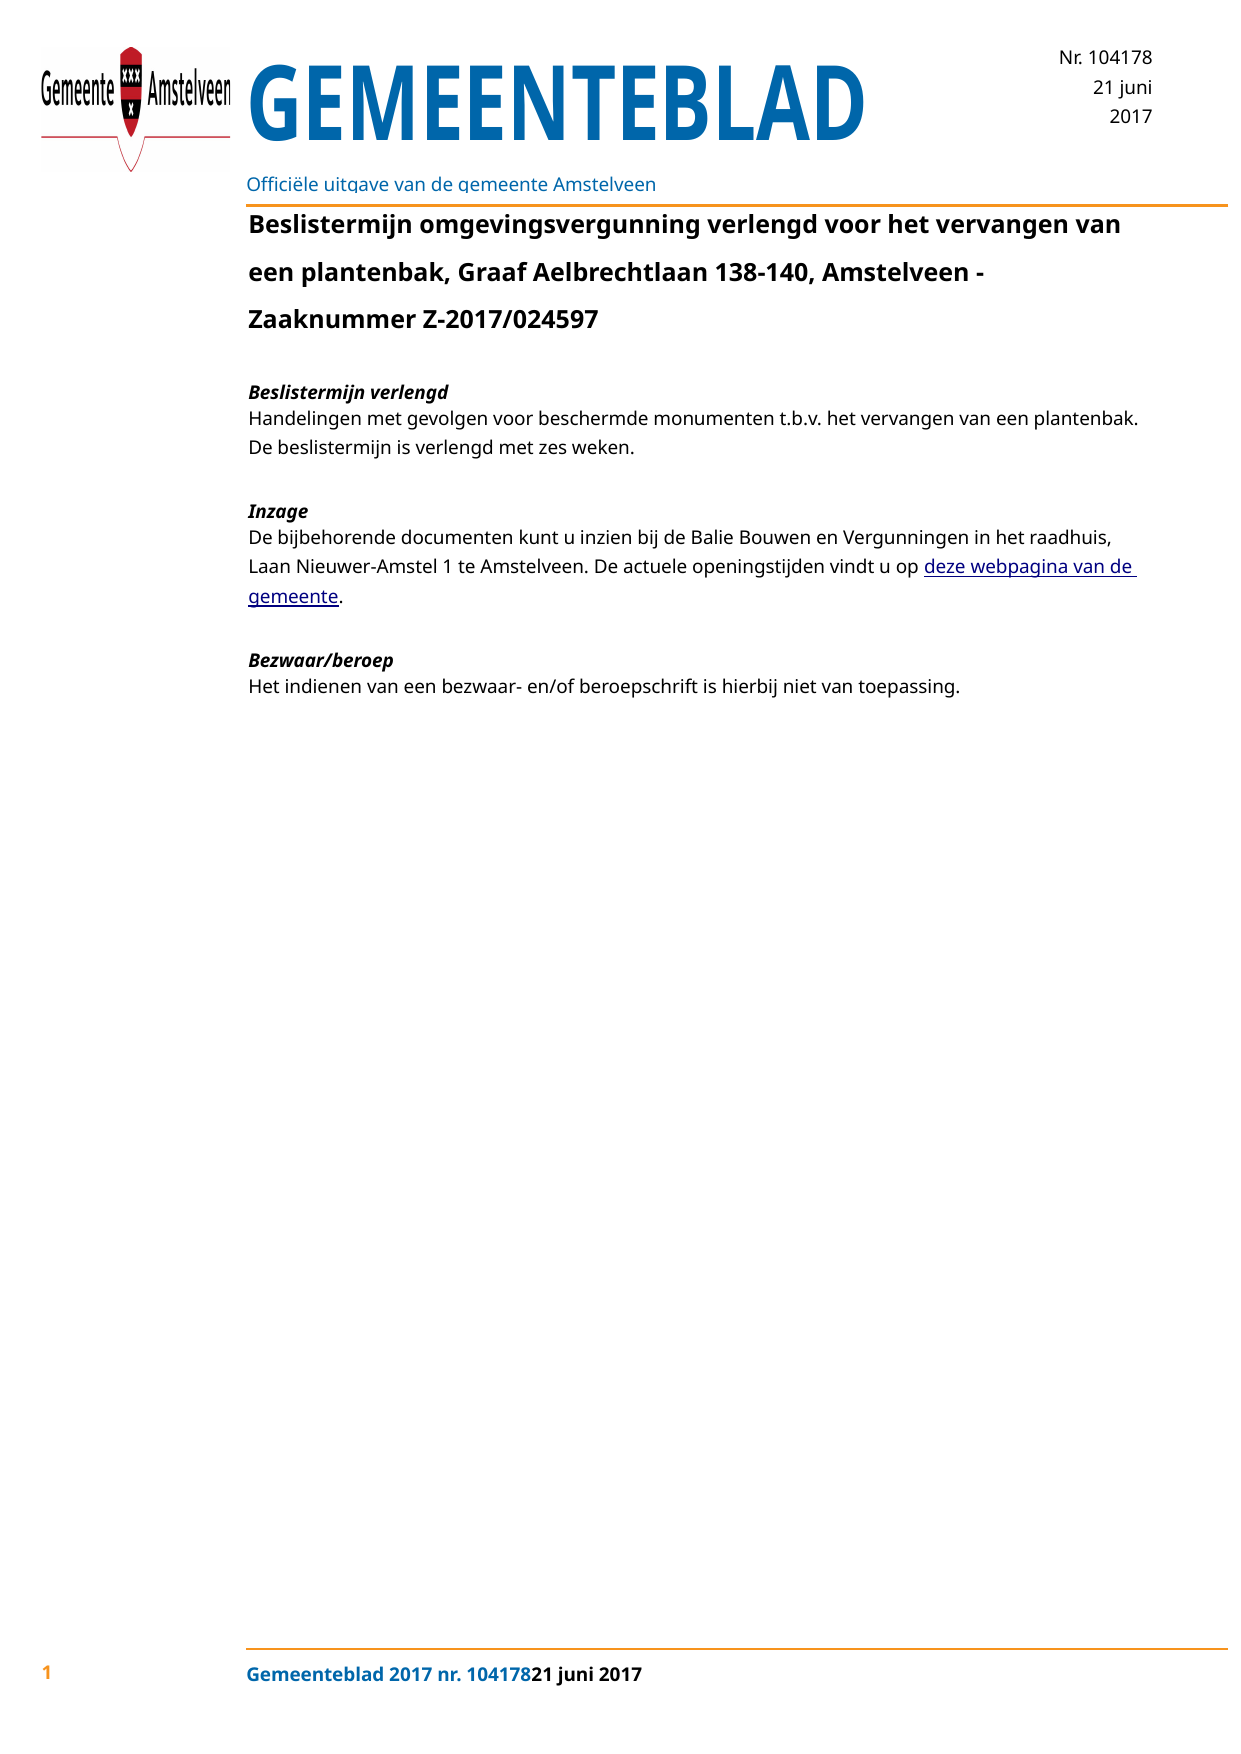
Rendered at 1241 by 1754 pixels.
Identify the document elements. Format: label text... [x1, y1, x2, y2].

text Beslistermijn verlengd [248, 379, 1152, 405]
text Inzage [248, 498, 1152, 524]
picture [41, 47, 231, 172]
text De bijbehorende documenten kunt u inzien bij de Balie Bouwen en Vergunningen in het raadhuis, Laan Nieuwer-Amstel 1 te Amstelveen. De actuele openingstijden vindt u op deze webpagina van de gemeente. [248, 524, 1152, 609]
text Handelingen met gevolgen voor beschermde monumenten t.b.v. het vervangen van een plantenbak. De beslistermijn is verlengd met zes weken. [248, 405, 1152, 460]
text Bezwaar/beroep [248, 647, 1152, 673]
text Het indienen van een bezwaar- en/of beroepschrift is hierbij niet van toepassing. [248, 673, 1152, 699]
text Beslistermijn omgevingsvergunning verlengd voor het vervangen van een plantenbak, Graaf Aelbrechtlaan 138-140, Amstelveen - Zaaknummer Z-2017/024597 [248, 207, 1152, 336]
